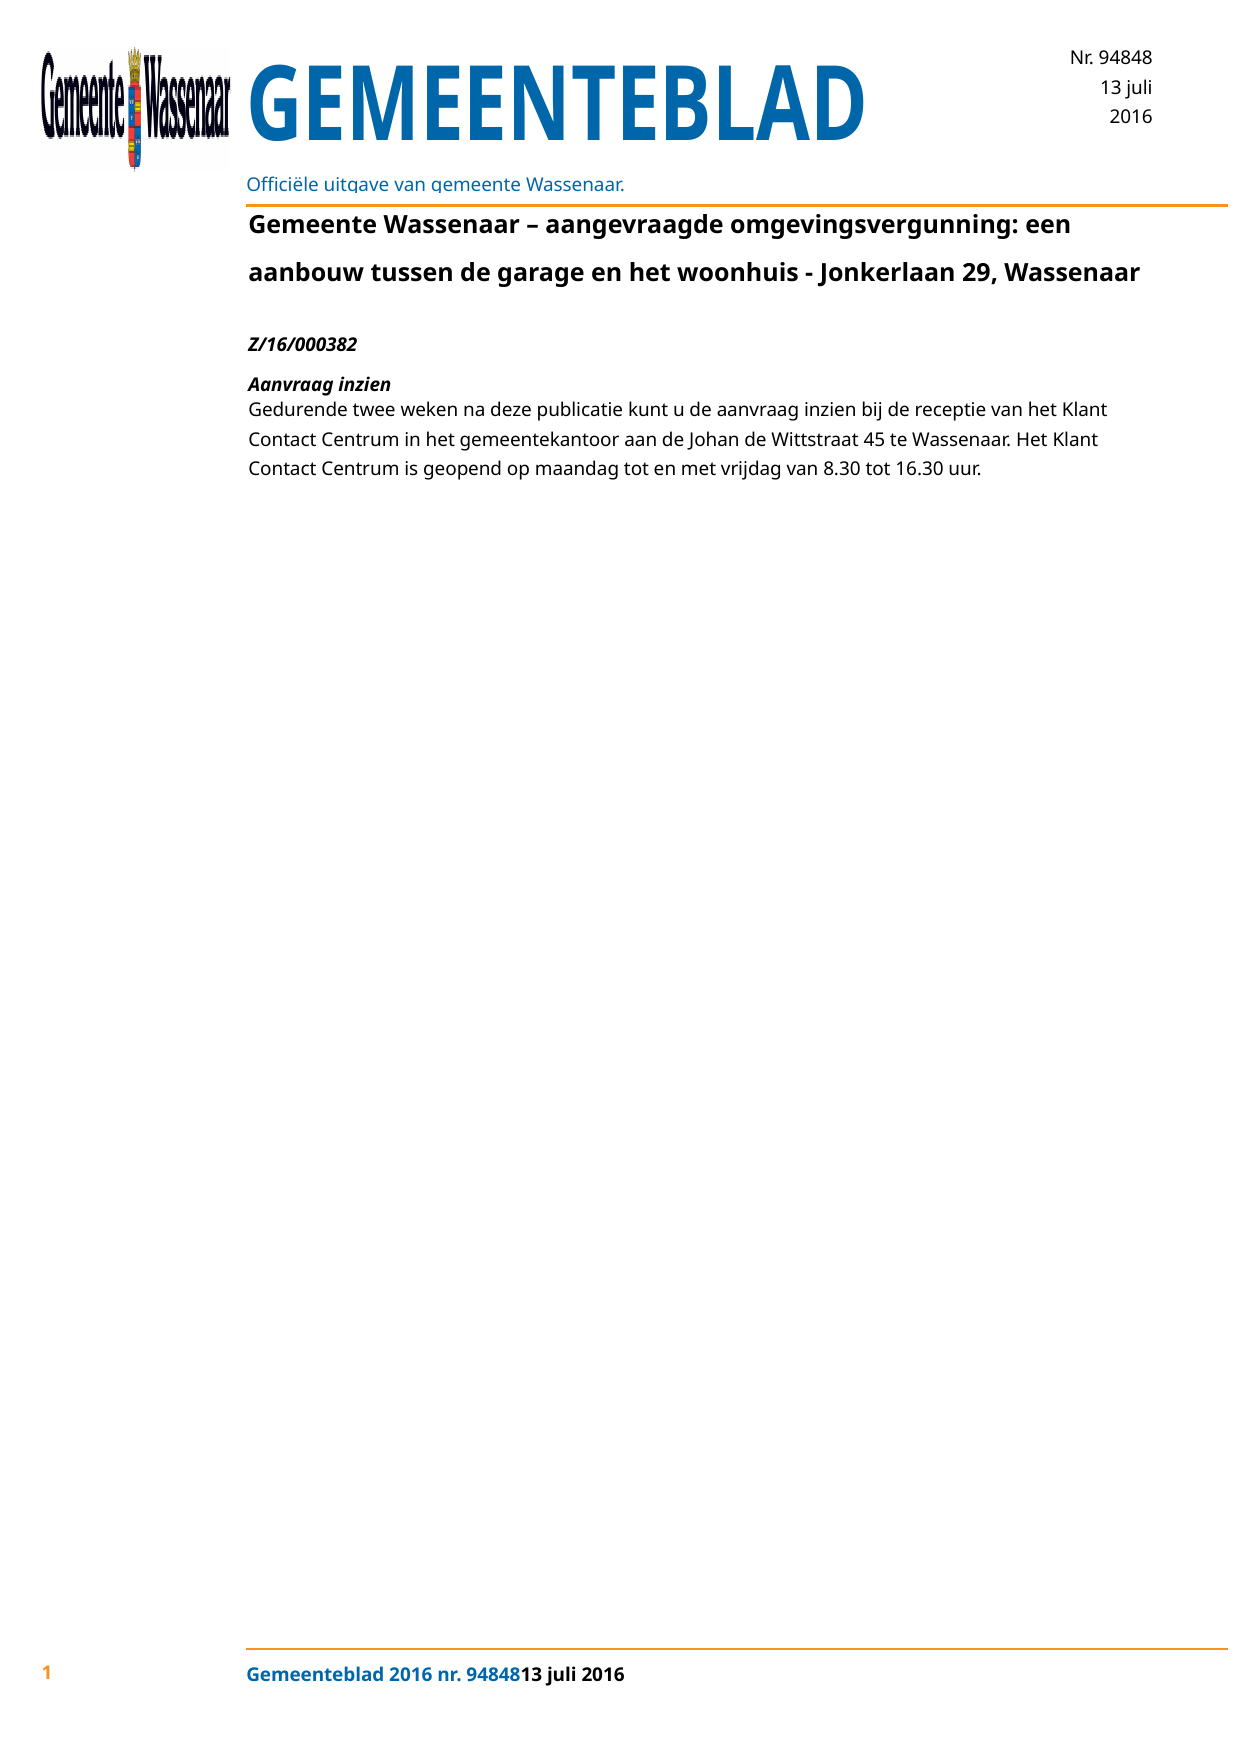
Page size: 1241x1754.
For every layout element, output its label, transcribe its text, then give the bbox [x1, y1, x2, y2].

text Z/16/000382 [248, 331, 1152, 357]
text Gemeente Wassenaar – aangevraagde omgevingsvergunning: een aanbouw tussen de garage en het woonhuis - Jonkerlaan 29, Wassenaar [248, 207, 1152, 288]
text Aanvraag inzien [248, 371, 1152, 396]
text Gedurende twee weken na deze publicatie kunt u de aanvraag inzien bij de receptie van het Klant Contact Centrum in het gemeentekantoor aan de Johan de Wittstraat 45 te Wassenaar. Het Klant Contact Centrum is geopend op maandag tot en met vrijdag van 8.30 tot 16.30 uur. [248, 396, 1152, 481]
picture [41, 47, 231, 172]
